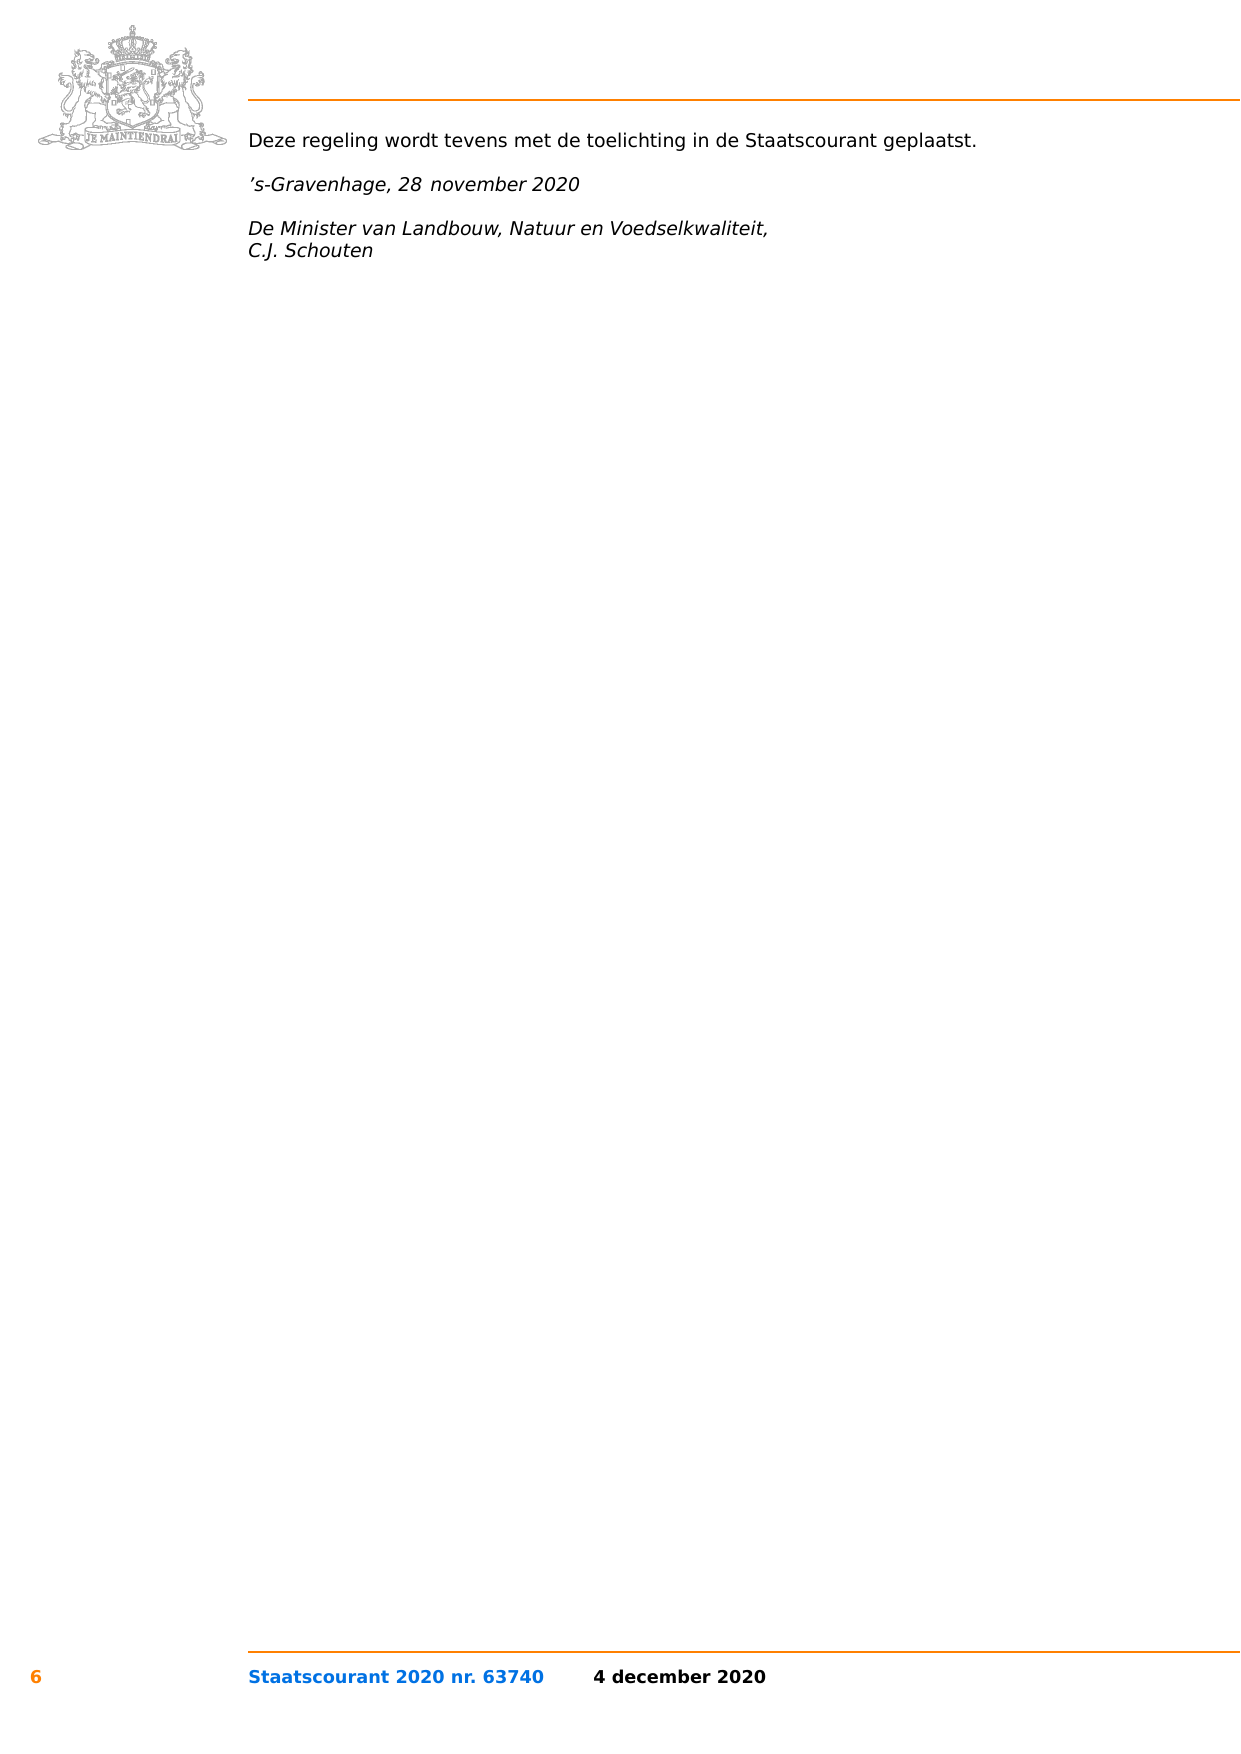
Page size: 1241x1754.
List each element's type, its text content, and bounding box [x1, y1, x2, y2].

picture [38, 25, 227, 150]
text Deze regeling wordt tevens met de toelichting in de Staatscourant geplaatst. [248, 130, 1163, 152]
text De Minister van Landbouw, Natuur en Voedselkwaliteit, C.J. Schouten [248, 218, 1163, 262]
text ’s-Gravenhage, 28 november 2020 [248, 174, 1163, 196]
